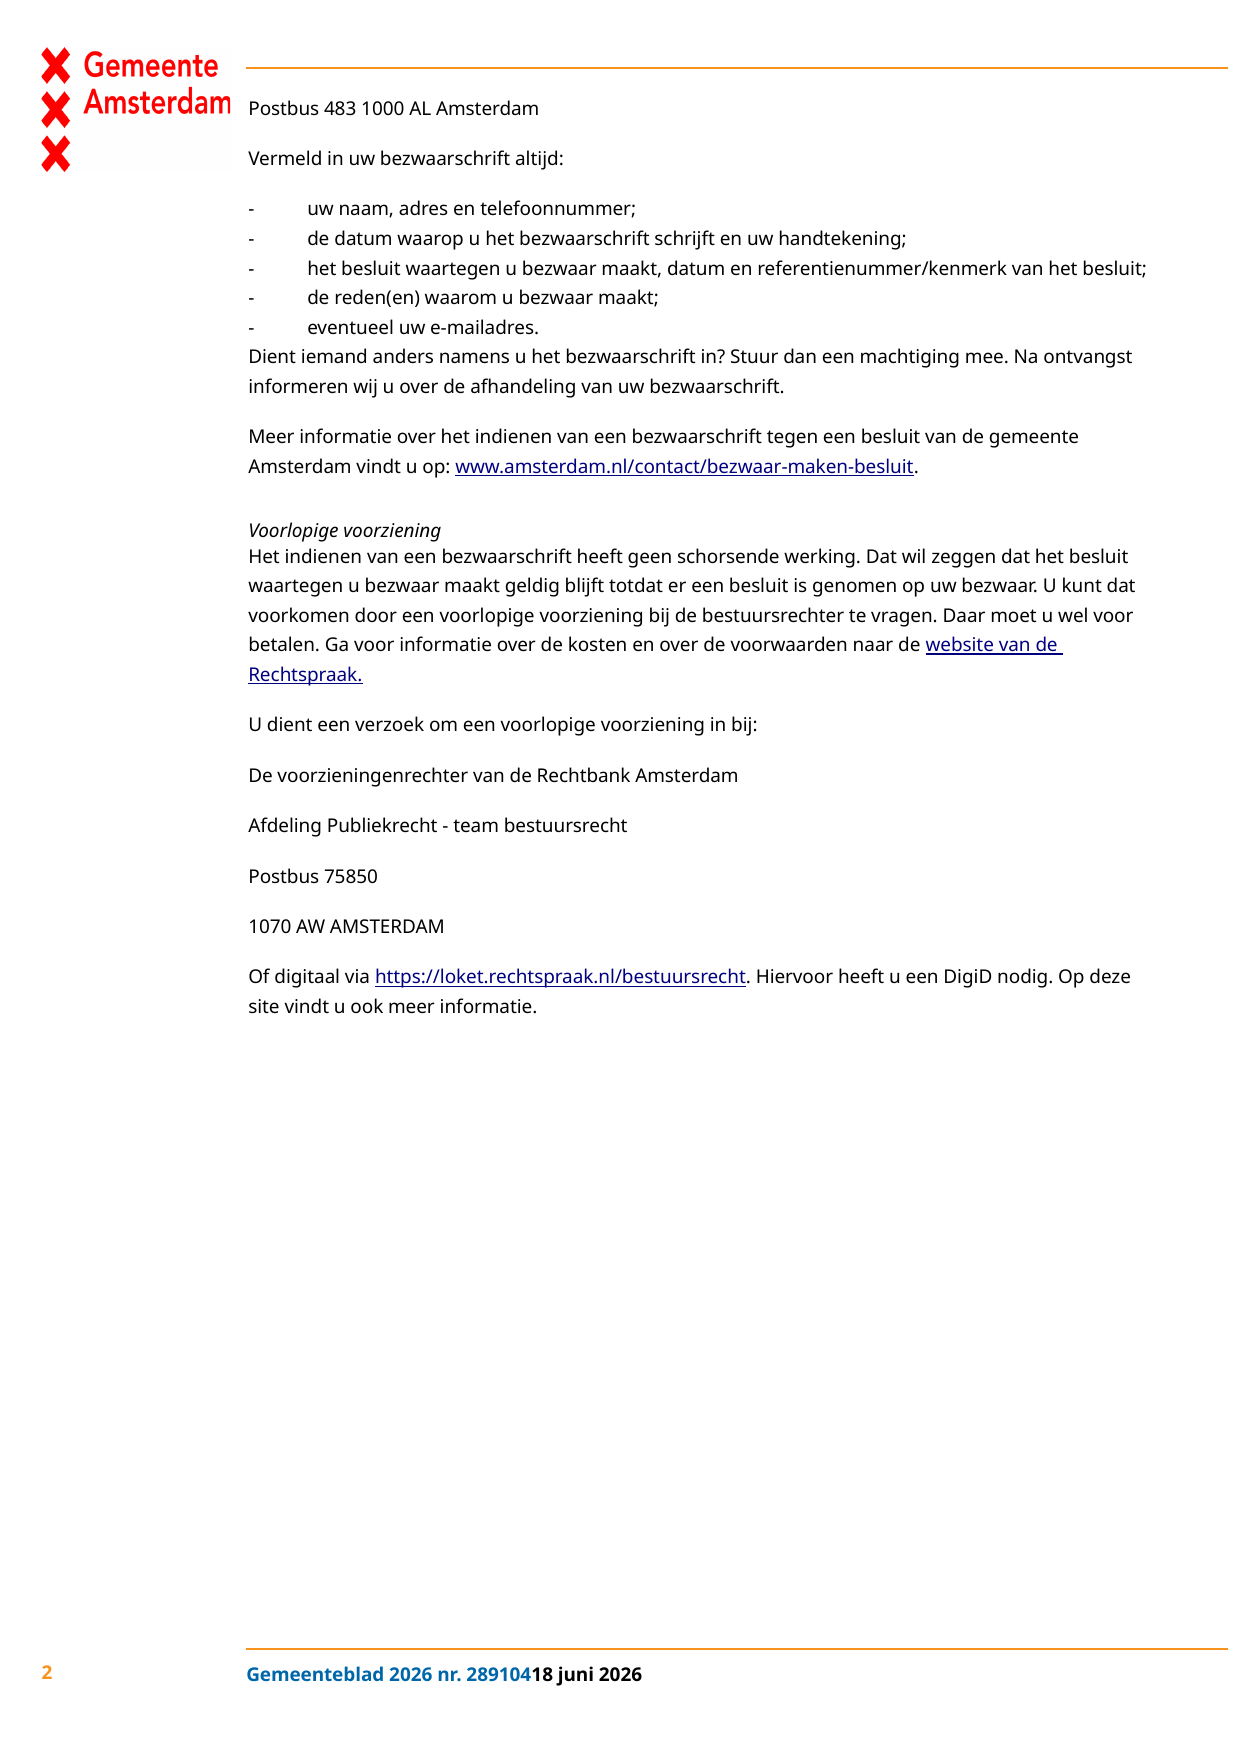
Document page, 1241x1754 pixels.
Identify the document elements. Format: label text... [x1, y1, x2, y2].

text Meer informatie over het indienen van een bezwaarschrift tegen een besluit van de gemeente Amsterdam vindt u op: www.amsterdam.nl/contact/bezwaar-maken-besluit. [248, 423, 1152, 479]
list de reden(en) waarom u bezwaar maakt; [248, 284, 1152, 310]
list eventueel uw e-mailadres. [248, 314, 1152, 340]
text Postbus 75850 [248, 863, 1152, 888]
list uw naam, adres en telefoonnummer; [248, 196, 1152, 221]
picture [41, 47, 231, 172]
text Postbus 483 1000 AL Amsterdam [248, 95, 1152, 121]
text Voorlopige voorziening [248, 517, 1152, 543]
text Het indienen van een bezwaarschrift heeft geen schorsende werking. Dat wil zeggen dat het besluit waartegen u bezwaar maakt geldig blijft totdat er een besluit is genomen op uw bezwaar. U kunt dat voorkomen door een voorlopige voorziening bij de bestuursrechter te vragen. Daar moet u wel voor betalen. Ga voor informatie over de kosten en over de voorwaarden naar de website van de Rechtspraak. [248, 543, 1152, 687]
text Afdeling Publiekrecht - team bestuursrecht [248, 812, 1152, 838]
text Vermeld in uw bezwaarschrift altijd: [248, 145, 1152, 171]
list de datum waarop u het bezwaarschrift schrijft en uw handtekening; [248, 225, 1152, 251]
text U dient een verzoek om een voorlopige voorziening in bij: [248, 712, 1152, 737]
text Dient iemand anders namens u het bezwaarschrift in? Stuur dan een machtiging mee. Na ontvangst informeren wij u over de afhandeling van uw bezwaarschrift. [248, 343, 1152, 399]
text Of digitaal via https://loket.rechtspraak.nl/bestuursrecht. Hiervoor heeft u een DigiD nodig. Op deze site vindt u ook meer informatie. [248, 964, 1152, 1019]
text De voorzieningenrechter van de Rechtbank Amsterdam [248, 762, 1152, 788]
text 1070 AW AMSTERDAM [248, 913, 1152, 939]
list het besluit waartegen u bezwaar maakt, datum en referentienummer/kenmerk van het besluit; [248, 255, 1152, 281]
